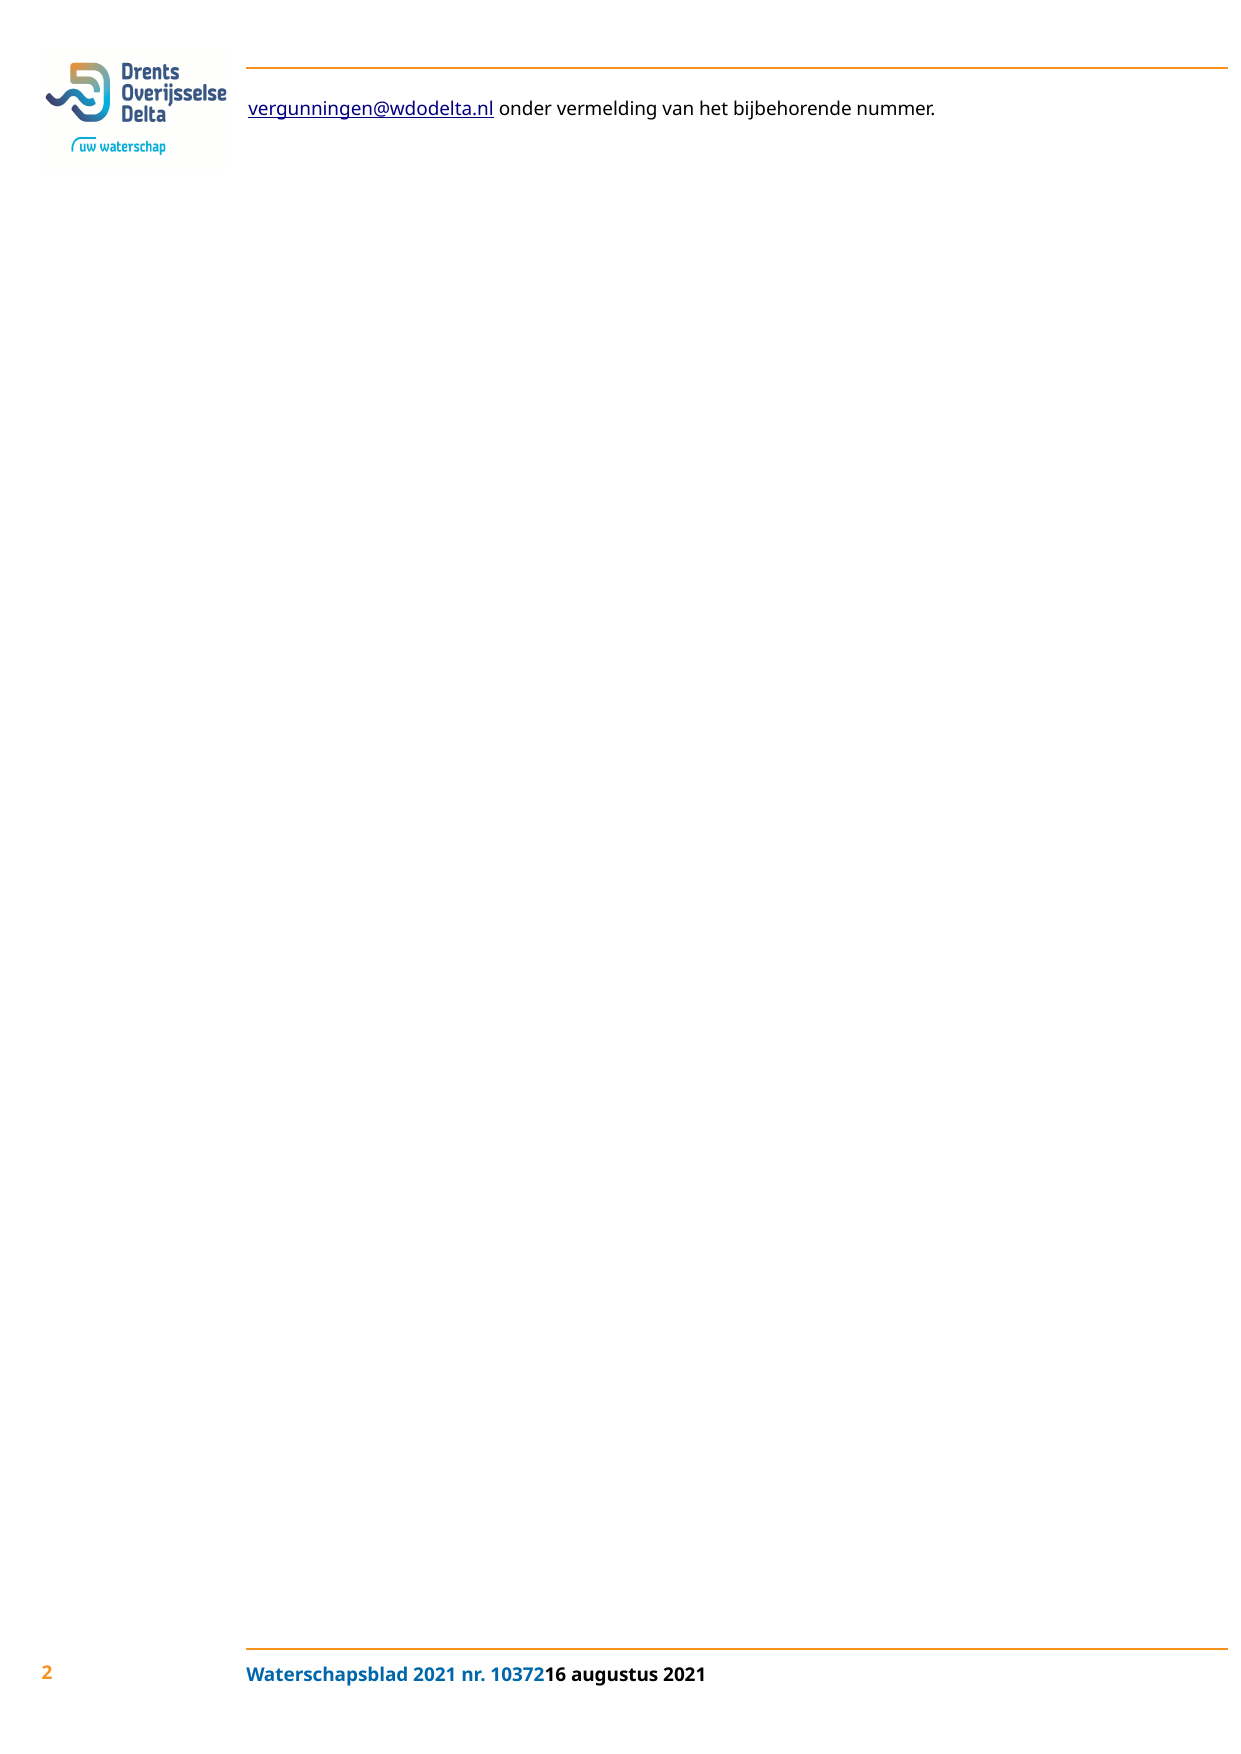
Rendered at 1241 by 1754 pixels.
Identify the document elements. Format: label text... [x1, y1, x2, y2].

text vergunningen@wdodelta.nl onder vermelding van het bijbehorende nummer. [248, 95, 1152, 121]
picture [41, 47, 231, 172]
